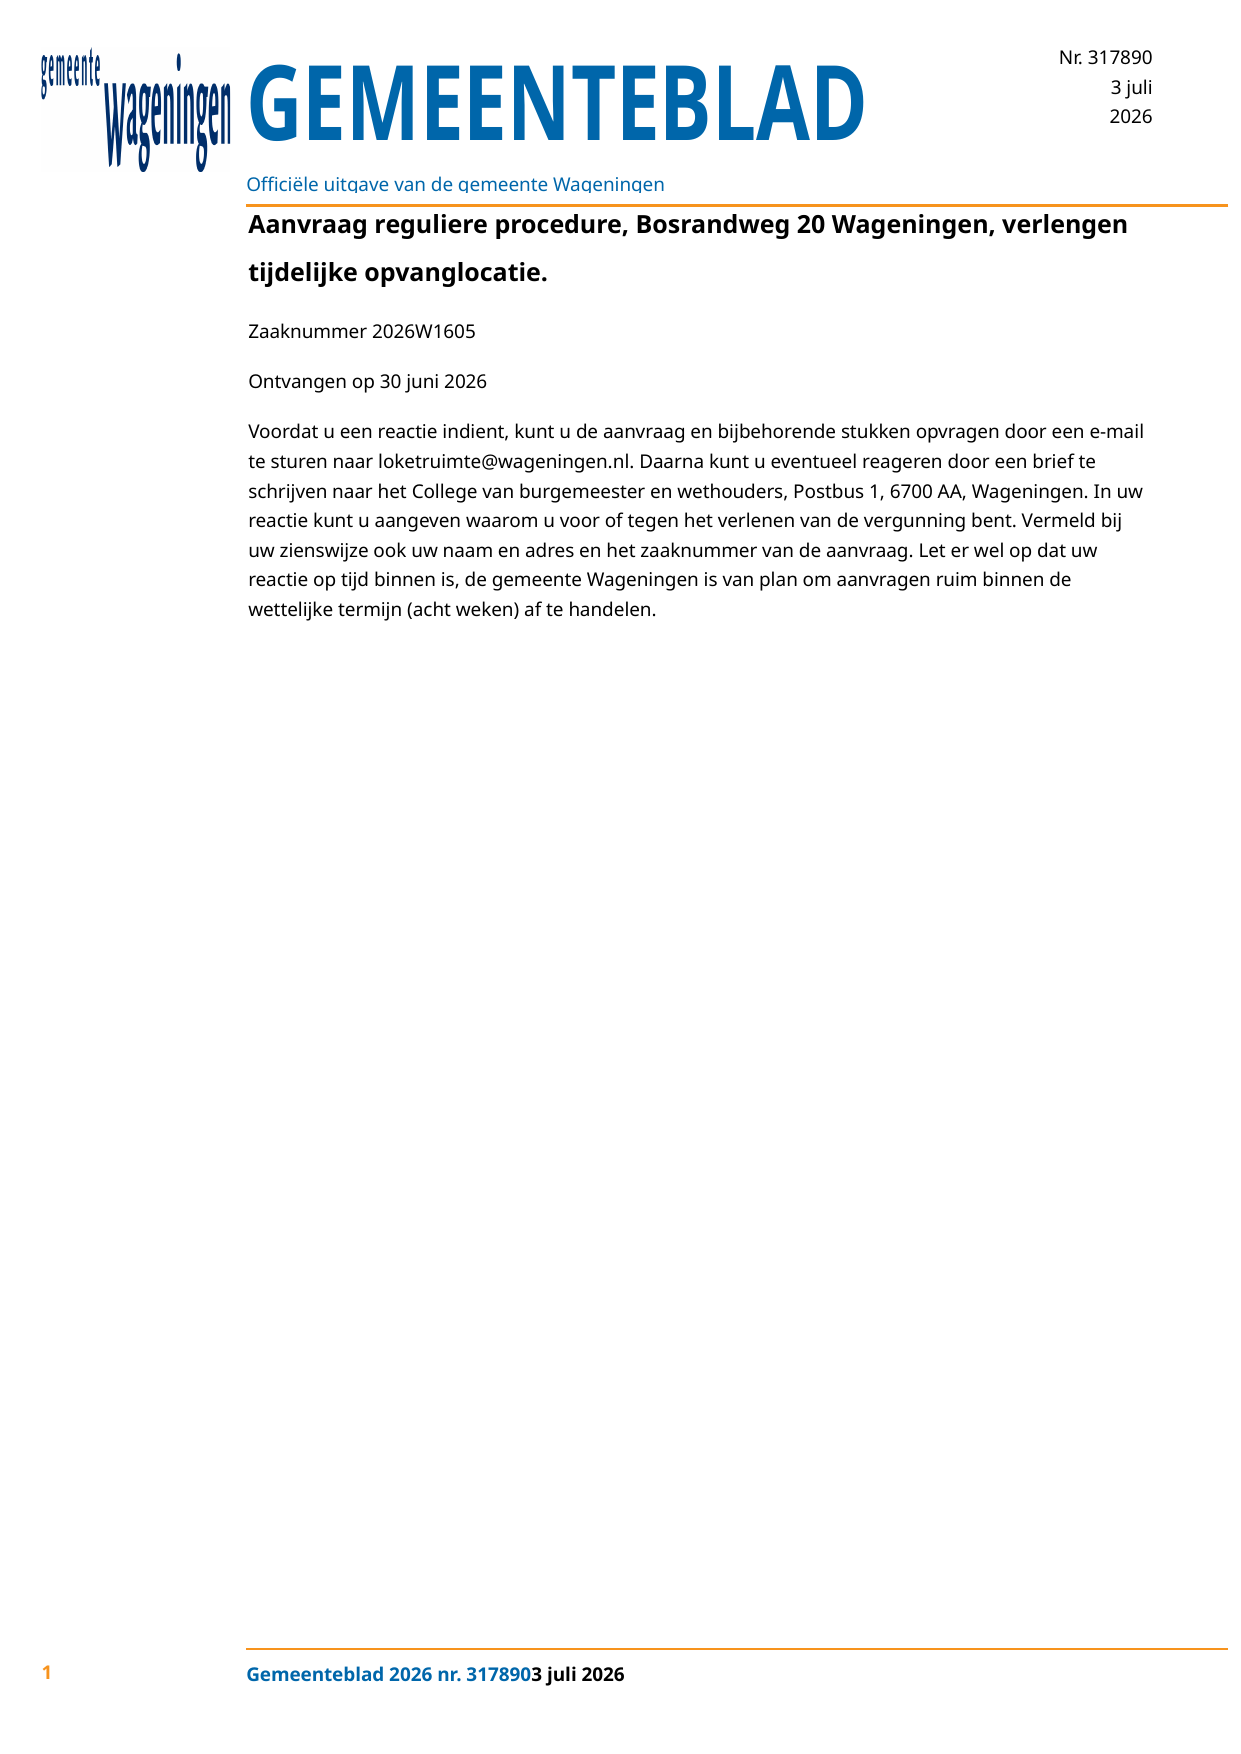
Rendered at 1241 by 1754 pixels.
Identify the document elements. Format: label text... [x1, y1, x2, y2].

text Voordat u een reactie indient, kunt u de aanvraag en bijbehorende stukken opvragen door een e-mail te sturen naar loketruimte@wageningen.nl. Daarna kunt u eventueel reageren door een brief te schrijven naar het College van burgemeester en wethouders, Postbus 1, 6700 AA, Wageningen. In uw reactie kunt u aangeven waarom u voor of tegen het verlenen van de vergunning bent. Vermeld bij uw zienswijze ook uw naam en adres en het zaaknummer van de aanvraag. Let er wel op dat uw reactie op tijd binnen is, de gemeente Wageningen is van plan om aanvragen ruim binnen de wettelijke termijn (acht weken) af te handelen. [248, 419, 1152, 622]
text Ontvangen op 30 juni 2026 [248, 368, 1152, 394]
picture [41, 47, 231, 172]
text Zaaknummer 2026W1605 [248, 318, 1152, 344]
text Aanvraag reguliere procedure, Bosrandweg 20 Wageningen, verlengen tijdelijke opvanglocatie. [248, 207, 1152, 288]
